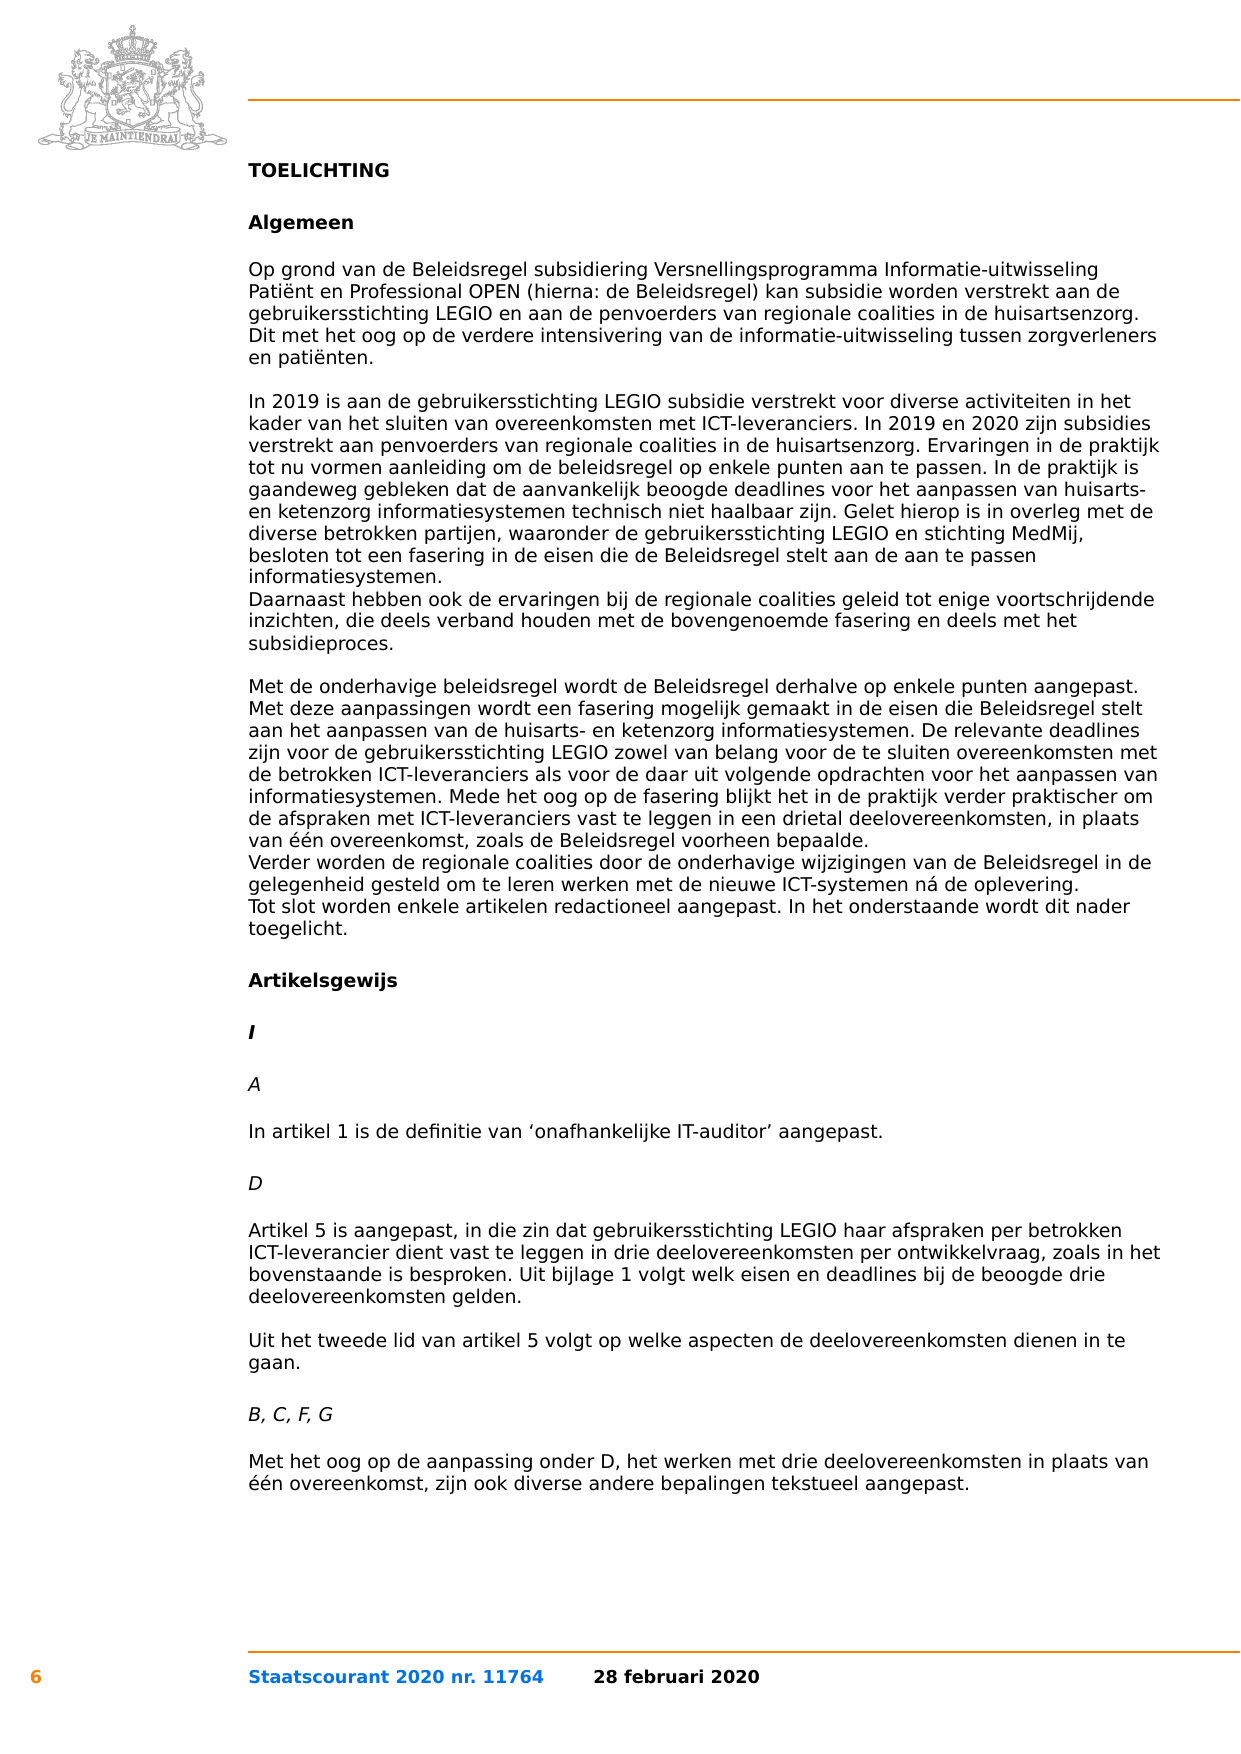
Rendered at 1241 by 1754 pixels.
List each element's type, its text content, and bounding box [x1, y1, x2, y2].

text In artikel 1 is de definitie van ‘onafhankelijke IT-auditor’ aangepast. [248, 1121, 1163, 1143]
subtitle Artikelsgewijs [248, 970, 1163, 992]
subtitle Algemeen [248, 212, 1163, 234]
subtitle I [248, 1022, 1163, 1044]
text Verder worden de regionale coalities door de onderhavige wijzigingen van de Beleidsregel in de gelegenheid gesteld om te leren werken met de nieuwe ICT-systemen ná de oplevering. [248, 852, 1163, 896]
text Op grond van de Beleidsregel subsidiering Versnellingsprogramma Informatie-uitwisseling Patiënt en Professional OPEN (hierna: de Beleidsregel) kan subsidie worden verstrekt aan de gebruikersstichting LEGIO en aan de penvoerders van regionale coalities in de huisartsenzorg. Dit met het oog op de verdere intensivering van de informatie-uitwisseling tussen zorgverleners en patiënten. [248, 259, 1163, 369]
picture [38, 25, 227, 150]
text Tot slot worden enkele artikelen redactioneel aangepast. In het onderstaande wordt dit nader toegelicht. [248, 896, 1163, 940]
text In 2019 is aan de gebruikersstichting LEGIO subsidie verstrekt voor diverse activiteiten in het kader van het sluiten van overeenkomsten met ICT-leveranciers. In 2019 en 2020 zijn subsidies verstrekt aan penvoerders van regionale coalities in de huisartsenzorg. Ervaringen in de praktijk tot nu vormen aanleiding om de beleidsregel op enkele punten aan te passen. In de praktijk is gaandeweg gebleken dat de aanvankelijk beoogde deadlines voor het aanpassen van huisarts- en ketenzorg informatiesystemen technisch niet haalbaar zijn. Gelet hierop is in overleg met de diverse betrokken partijen, waaronder de gebruikersstichting LEGIO en stichting MedMij, besloten tot een fasering in de eisen die de Beleidsregel stelt aan de aan te passen informatiesystemen. [248, 391, 1163, 588]
text Uit het tweede lid van artikel 5 volgt op welke aspecten de deelovereenkomsten dienen in te gaan. [248, 1330, 1163, 1374]
subtitle B, C, F, G [248, 1404, 1163, 1426]
text Artikel 5 is aangepast, in die zin dat gebruikersstichting LEGIO haar afspraken per betrokken ICT-leverancier dient vast te leggen in drie deelovereenkomsten per ontwikkelvraag, zoals in het bovenstaande is besproken. Uit bijlage 1 volgt welk eisen en deadlines bij de beoogde drie deelovereenkomsten gelden. [248, 1220, 1163, 1308]
text Daarnaast hebben ook de ervaringen bij de regionale coalities geleid tot enige voortschrijdende inzichten, die deels verband houden met de bovengenoemde fasering en deels met het subsidieproces. [248, 588, 1163, 654]
subtitle A [248, 1074, 1163, 1096]
text Met de onderhavige beleidsregel wordt de Beleidsregel derhalve op enkele punten aangepast. Met deze aanpassingen wordt een fasering mogelijk gemaakt in de eisen die Beleidsregel stelt aan het aanpassen van de huisarts- en ketenzorg informatiesystemen. De relevante deadlines zijn voor de gebruikersstichting LEGIO zowel van belang voor de te sluiten overeenkomsten met de betrokken ICT-leveranciers als voor de daar uit volgende opdrachten voor het aanpassen van informatiesystemen. Mede het oog op de fasering blijkt het in de praktijk verder praktischer om de afspraken met ICT-leveranciers vast te leggen in een drietal deelovereenkomsten, in plaats van één overeenkomst, zoals de Beleidsregel voorheen bepaalde. [248, 676, 1163, 852]
subtitle TOELICHTING [248, 160, 1163, 182]
text Met het oog op de aanpassing onder D, het werken met drie deelovereenkomsten in plaats van één overeenkomst, zijn ook diverse andere bepalingen tekstueel aangepast. [248, 1451, 1163, 1494]
subtitle D [248, 1173, 1163, 1195]
